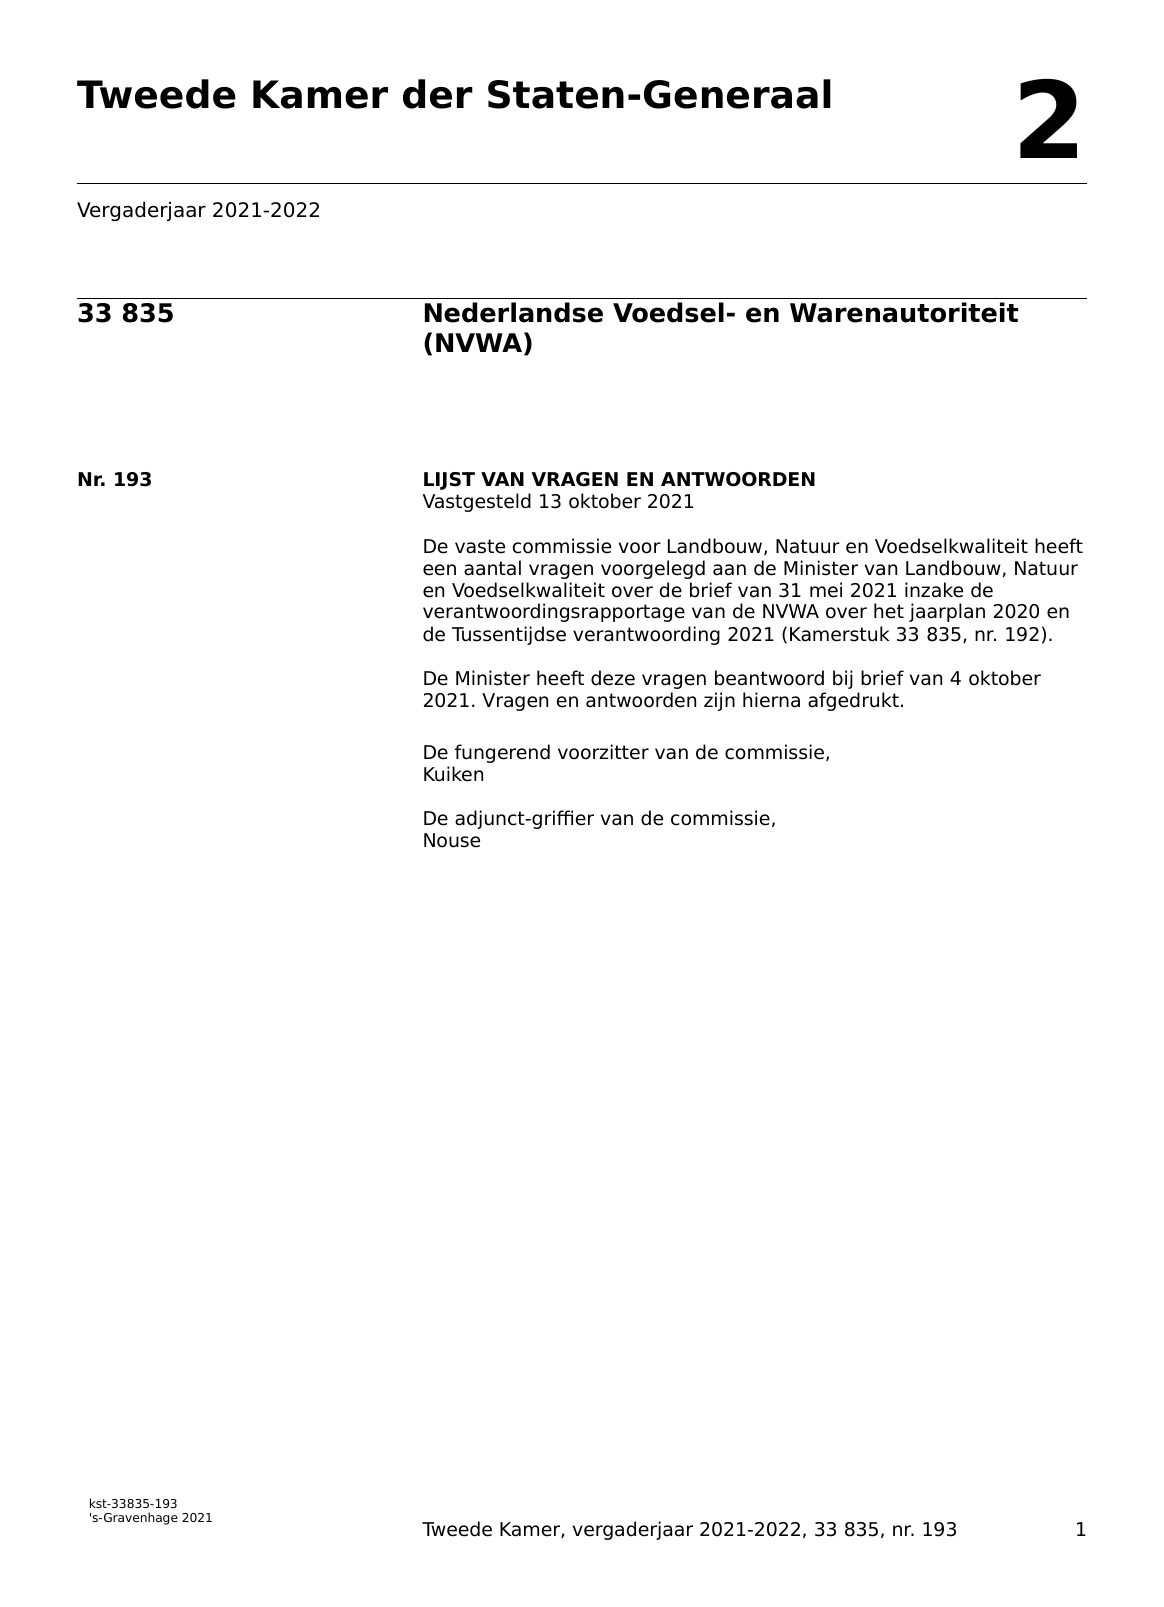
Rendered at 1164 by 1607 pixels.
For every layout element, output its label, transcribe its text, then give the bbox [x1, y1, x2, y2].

table_header 2 [886, 59, 1087, 183]
table_cell Vergaderjaar 2021-2022 [77, 184, 1087, 298]
text 's-Gravenhage 2021 [88, 1511, 323, 1525]
table_header Tweede Kamer der Staten-Generaal [77, 59, 886, 183]
text De vaste commissie voor Landbouw, Natuur en Voedselkwaliteit heeft een aantal vragen voorgelegd aan de Minister van Landbouw, Natuur en Voedselkwaliteit over de brief van 31 mei 2021 inzake de verantwoordingsrapportage van de NVWA over het jaarplan 2020 en de Tussentijdse verantwoording 2021 (Kamerstuk 33 835, nr. 192). [422, 536, 1087, 645]
subtitle 33 835 Nederlandse Voedsel- en Warenautoriteit (NVWA) [77, 299, 1087, 358]
subtitle Nr. 193 LIJST VAN VRAGEN EN ANTWOORDEN [77, 469, 1087, 491]
text De adjunct-griffier van de commissie, Nouse [422, 808, 1087, 852]
text Vastgesteld 13 oktober 2021 [422, 491, 1087, 513]
text De fungerend voorzitter van de commissie, Kuiken [422, 742, 1087, 786]
text kst-33835-193 [88, 1497, 323, 1511]
text De Minister heeft deze vragen beantwoord bij brief van 4 oktober 2021. Vragen en antwoorden zijn hierna afgedrukt. [422, 668, 1087, 712]
